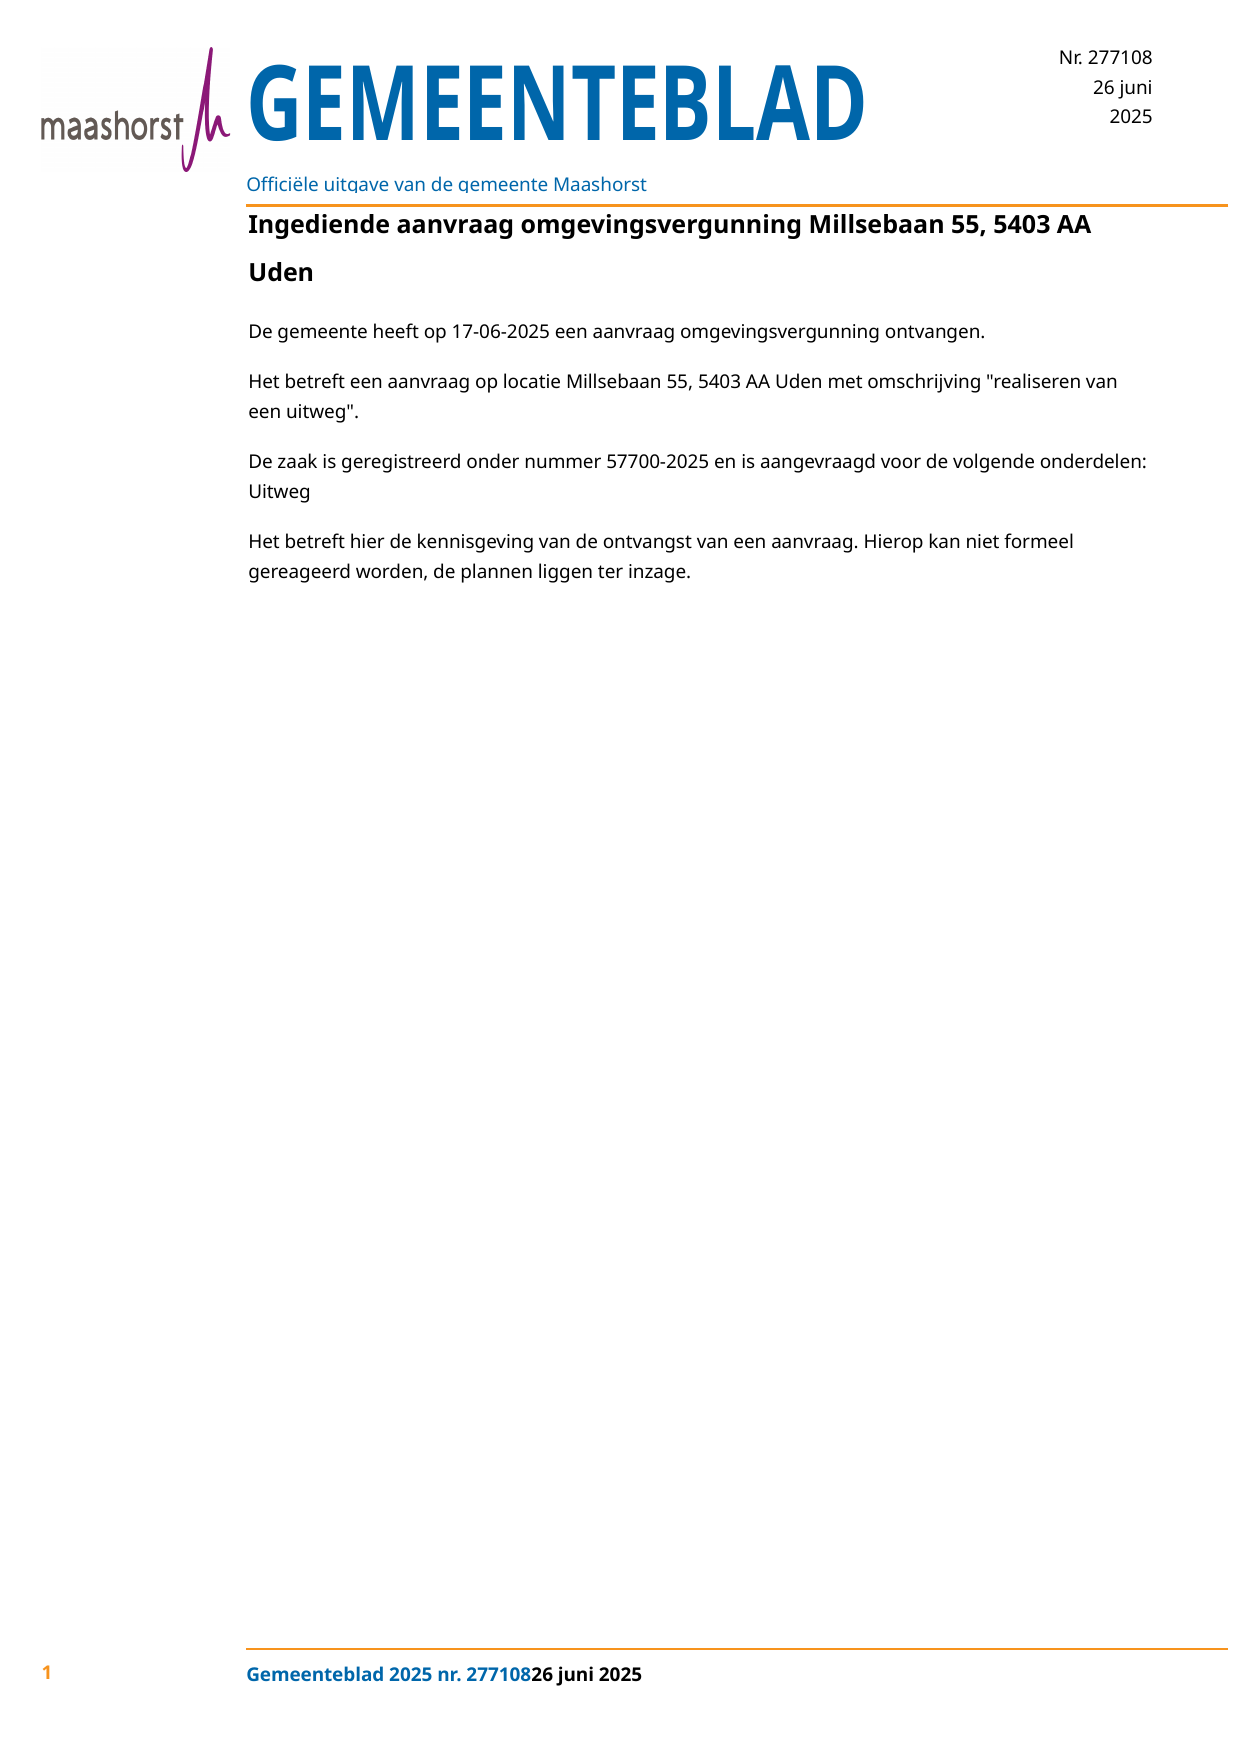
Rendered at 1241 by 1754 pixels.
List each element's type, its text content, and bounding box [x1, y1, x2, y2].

picture [41, 47, 231, 172]
text De zaak is geregistreerd onder nummer 57700-2025 en is aangevraagd voor de volgende onderdelen: Uitweg [248, 448, 1152, 504]
text De gemeente heeft op 17-06-2025 een aanvraag omgevingsvergunning ontvangen. [248, 318, 1152, 344]
text Ingediende aanvraag omgevingsvergunning Millsebaan 55, 5403 AA Uden [248, 207, 1152, 288]
text Het betreft hier de kennisgeving van de ontvangst van een aanvraag. Hierop kan niet formeel gereageerd worden, de plannen liggen ter inzage. [248, 528, 1152, 584]
text Het betreft een aanvraag op locatie Millsebaan 55, 5403 AA Uden met omschrijving "realiseren van een uitweg". [248, 368, 1152, 424]
